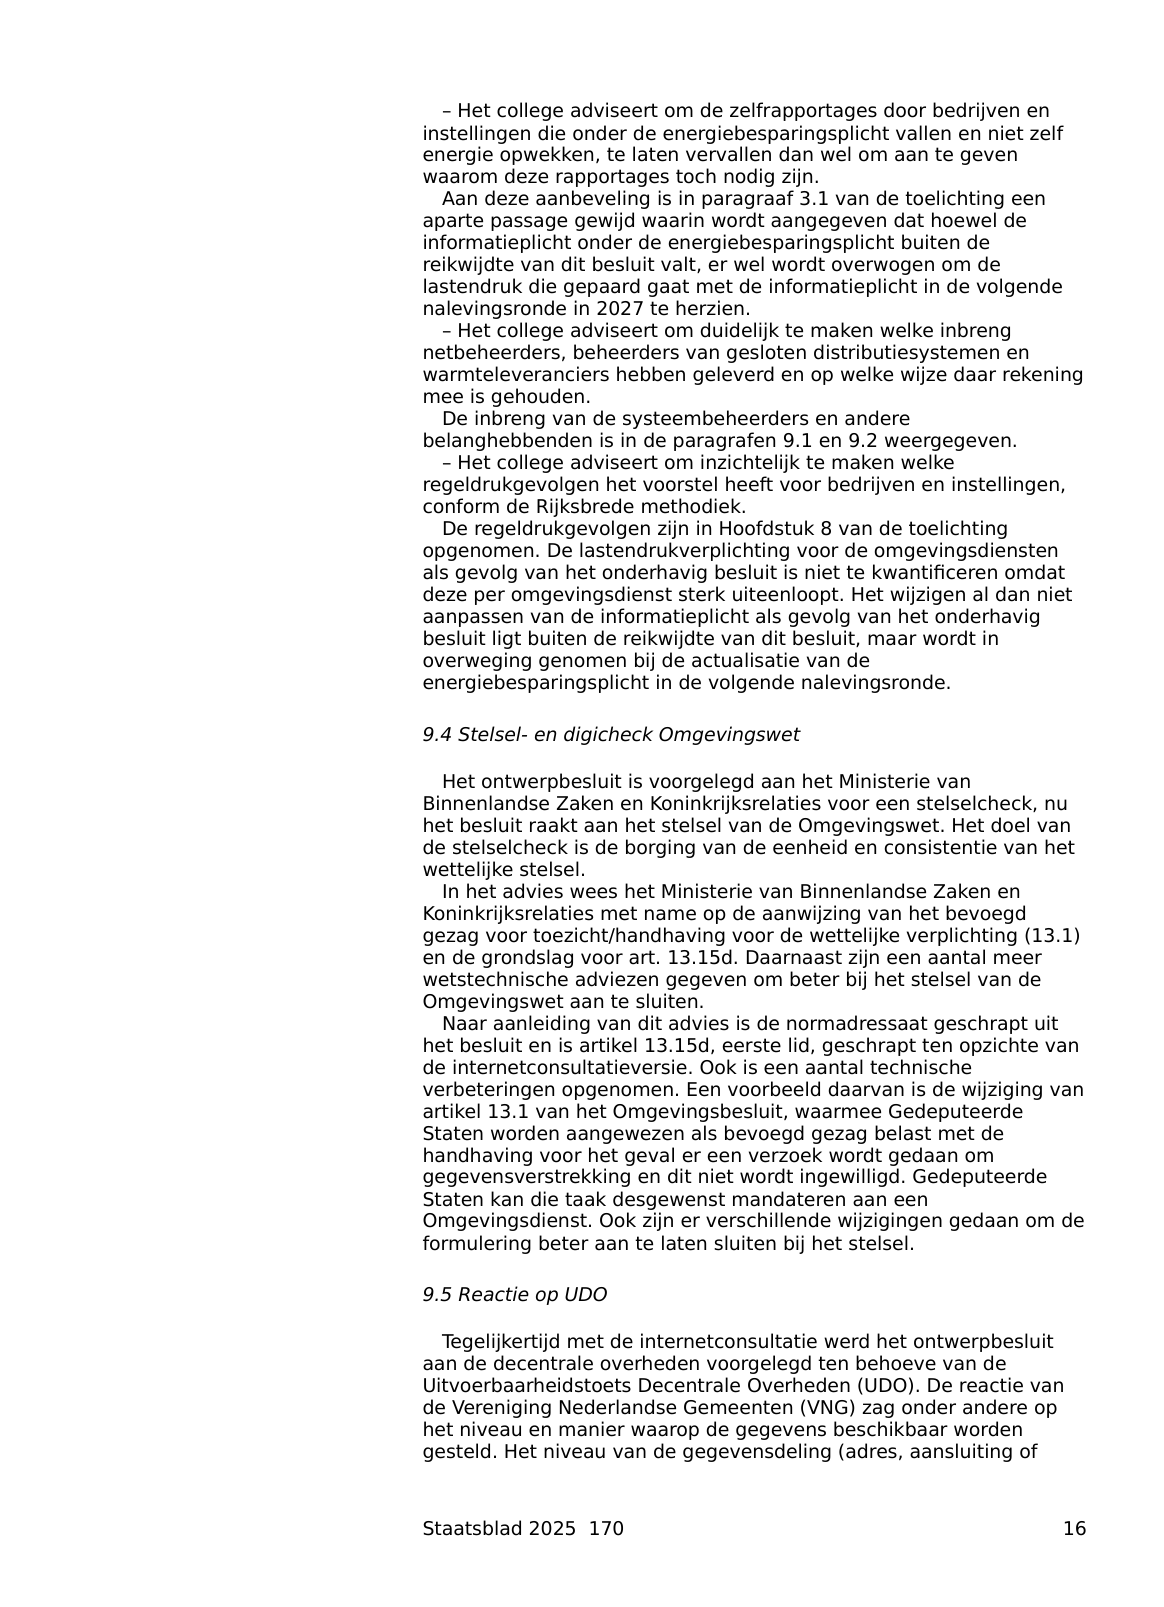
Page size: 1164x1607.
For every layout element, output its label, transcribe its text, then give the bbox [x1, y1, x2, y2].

text – Het college adviseert om inzichtelijk te maken welke regeldrukgevolgen het voorstel heeft voor bedrijven en instellingen, conform de Rijksbrede methodiek. [422, 452, 1087, 518]
text De inbreng van de systeembeheerders en andere belanghebbenden is in de paragrafen 9.1 en 9.2 weergegeven. [422, 408, 1087, 452]
text In het advies wees het Ministerie van Binnenlandse Zaken en Koninkrijksrelaties met name op de aanwijzing van het bevoegd gezag voor toezicht/handhaving voor de wettelijke verplichting (13.1) en de grondslag voor art. 13.15d. Daarnaast zijn een aantal meer wetstechnische adviezen gegeven om beter bij het stelsel van de Omgevingswet aan te sluiten. [422, 881, 1087, 1013]
text De regeldrukgevolgen zijn in Hoofdstuk 8 van de toelichting opgenomen. De lastendrukverplichting voor de omgevingsdiensten als gevolg van het onderhavig besluit is niet te kwantificeren omdat deze per omgevingsdienst sterk uiteenloopt. Het wijzigen al dan niet aanpassen van de informatieplicht als gevolg van het onderhavig besluit ligt buiten de reikwijdte van dit besluit, maar wordt in overweging genomen bij de actualisatie van de energiebesparingsplicht in de volgende nalevingsronde. [422, 518, 1087, 694]
text – Het college adviseert om duidelijk te maken welke inbreng netbeheerders, beheerders van gesloten distributiesystemen en warmteleveranciers hebben geleverd en op welke wijze daar rekening mee is gehouden. [422, 320, 1087, 408]
text Het ontwerpbesluit is voorgelegd aan het Ministerie van Binnenlandse Zaken en Koninkrijksrelaties voor een stelselcheck, nu het besluit raakt aan het stelsel van de Omgevingswet. Het doel van de stelselcheck is de borging van de eenheid en consistentie van het wettelijke stelsel. [422, 771, 1087, 881]
text – Het college adviseert om de zelfrapportages door bedrijven en instellingen die onder de energiebesparingsplicht vallen en niet zelf energie opwekken, te laten vervallen dan wel om aan te geven waarom deze rapportages toch nodig zijn. [422, 100, 1087, 188]
text Tegelijkertijd met de internetconsultatie werd het ontwerpbesluit aan de decentrale overheden voorgelegd ten behoeve van de Uitvoerbaarheidstoets Decentrale Overheden (UDO). De reactie van de Vereniging Nederlandse Gemeenten (VNG) zag onder andere op het niveau en manier waarop de gegevens beschikbaar worden gesteld. Het niveau van de gegevensdeling (adres, aansluiting of [422, 1331, 1087, 1463]
subtitle 9.5 Reactie op UDO [422, 1284, 1087, 1306]
text Naar aanleiding van dit advies is de normadressaat geschrapt uit het besluit en is artikel 13.15d, eerste lid, geschrapt ten opzichte van de internetconsultatieversie. Ook is een aantal technische verbeteringen opgenomen. Een voorbeeld daarvan is de wijziging van artikel 13.1 van het Omgevingsbesluit, waarmee Gedeputeerde Staten worden aangewezen als bevoegd gezag belast met de handhaving voor het geval er een verzoek wordt gedaan om gegevensverstrekking en dit niet wordt ingewilligd. Gedeputeerde Staten kan die taak desgewenst mandateren aan een Omgevingsdienst. Ook zijn er verschillende wijzigingen gedaan om de formulering beter aan te laten sluiten bij het stelsel. [422, 1013, 1087, 1254]
text Aan deze aanbeveling is in paragraaf 3.1 van de toelichting een aparte passage gewijd waarin wordt aangegeven dat hoewel de informatieplicht onder de energiebesparingsplicht buiten de reikwijdte van dit besluit valt, er wel wordt overwogen om de lastendruk die gepaard gaat met de informatieplicht in de volgende nalevingsronde in 2027 te herzien. [422, 188, 1087, 320]
subtitle 9.4 Stelsel- en digicheck Omgevingswet [422, 724, 1087, 746]
